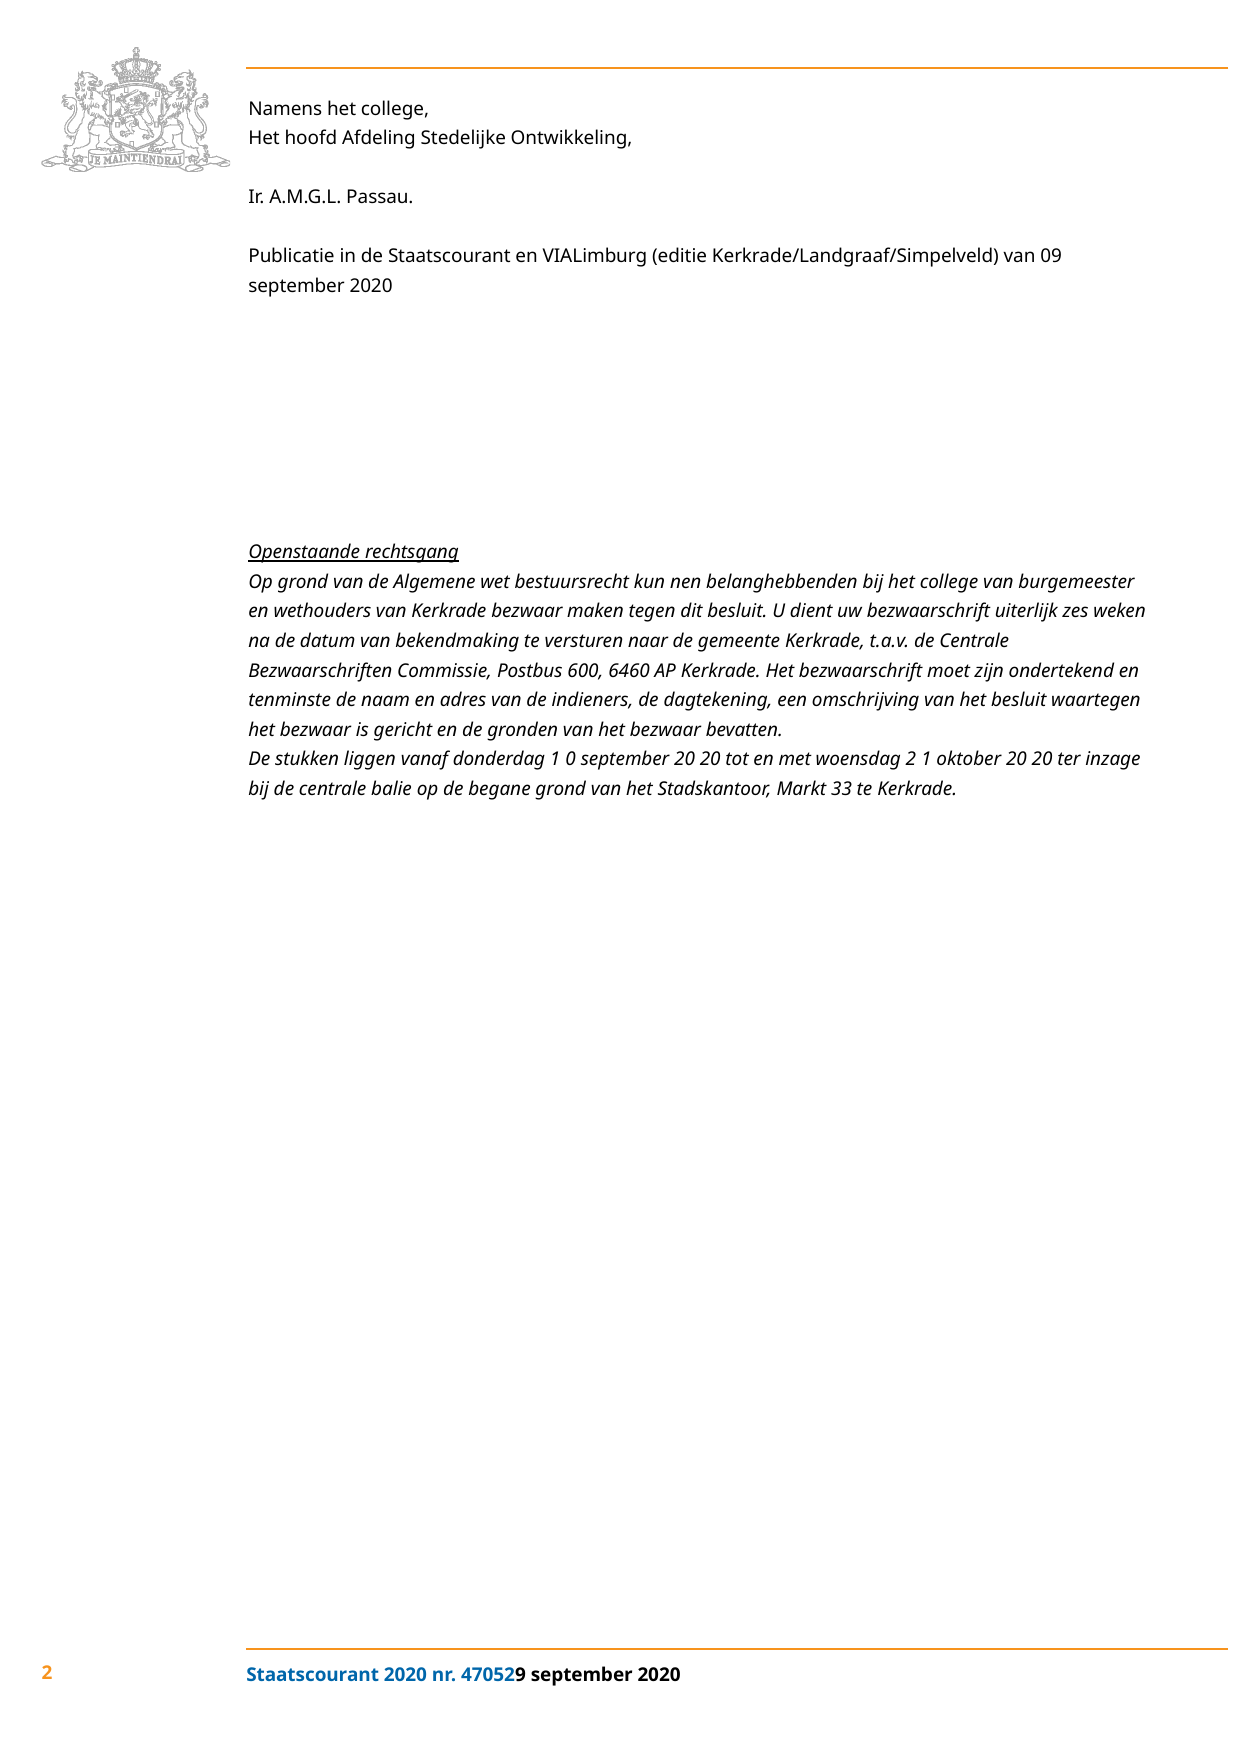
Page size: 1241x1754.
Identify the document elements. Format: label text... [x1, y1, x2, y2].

text De stukken liggen vanaf donderdag 1 0 september 20 20 tot en met woensdag 2 1 oktober 20 20 ter inzage bij de centrale balie op de begane grond van het Stadskantoor, Markt 33 te Kerkrade. [248, 746, 1152, 801]
text Openstaande rechtsgang [248, 538, 1152, 564]
picture [41, 47, 231, 172]
text Het hoofd Afdeling Stedelijke Ontwikkeling, [248, 124, 1152, 150]
text Namens het college, [248, 95, 1152, 121]
text Ir. A.M.G.L. Passau. [248, 183, 1152, 209]
text Op grond van de Algemene wet bestuursrecht kun nen belanghebbenden bij het college van burgemeester en wethouders van Kerkrade bezwaar maken tegen dit besluit. U dient uw bezwaarschrift uiterlijk zes weken na de datum van bekendmaking te versturen naar de gemeente Kerkrade, t.a.v. de Centrale Bezwaarschriften Commissie, Postbus 600, 6460 AP Kerkrade. Het bezwaarschrift moet zijn ondertekend en tenminste de naam en adres van de indieners, de dagtekening, een omschrijving van het besluit waartegen het bezwaar is gericht en de gronden van het bezwaar bevatten. [248, 568, 1152, 742]
text Publicatie in de Staatscourant en VIALimburg (editie Kerkrade/Landgraaf/Simpelveld) van 09 september 2020 [248, 243, 1152, 298]
